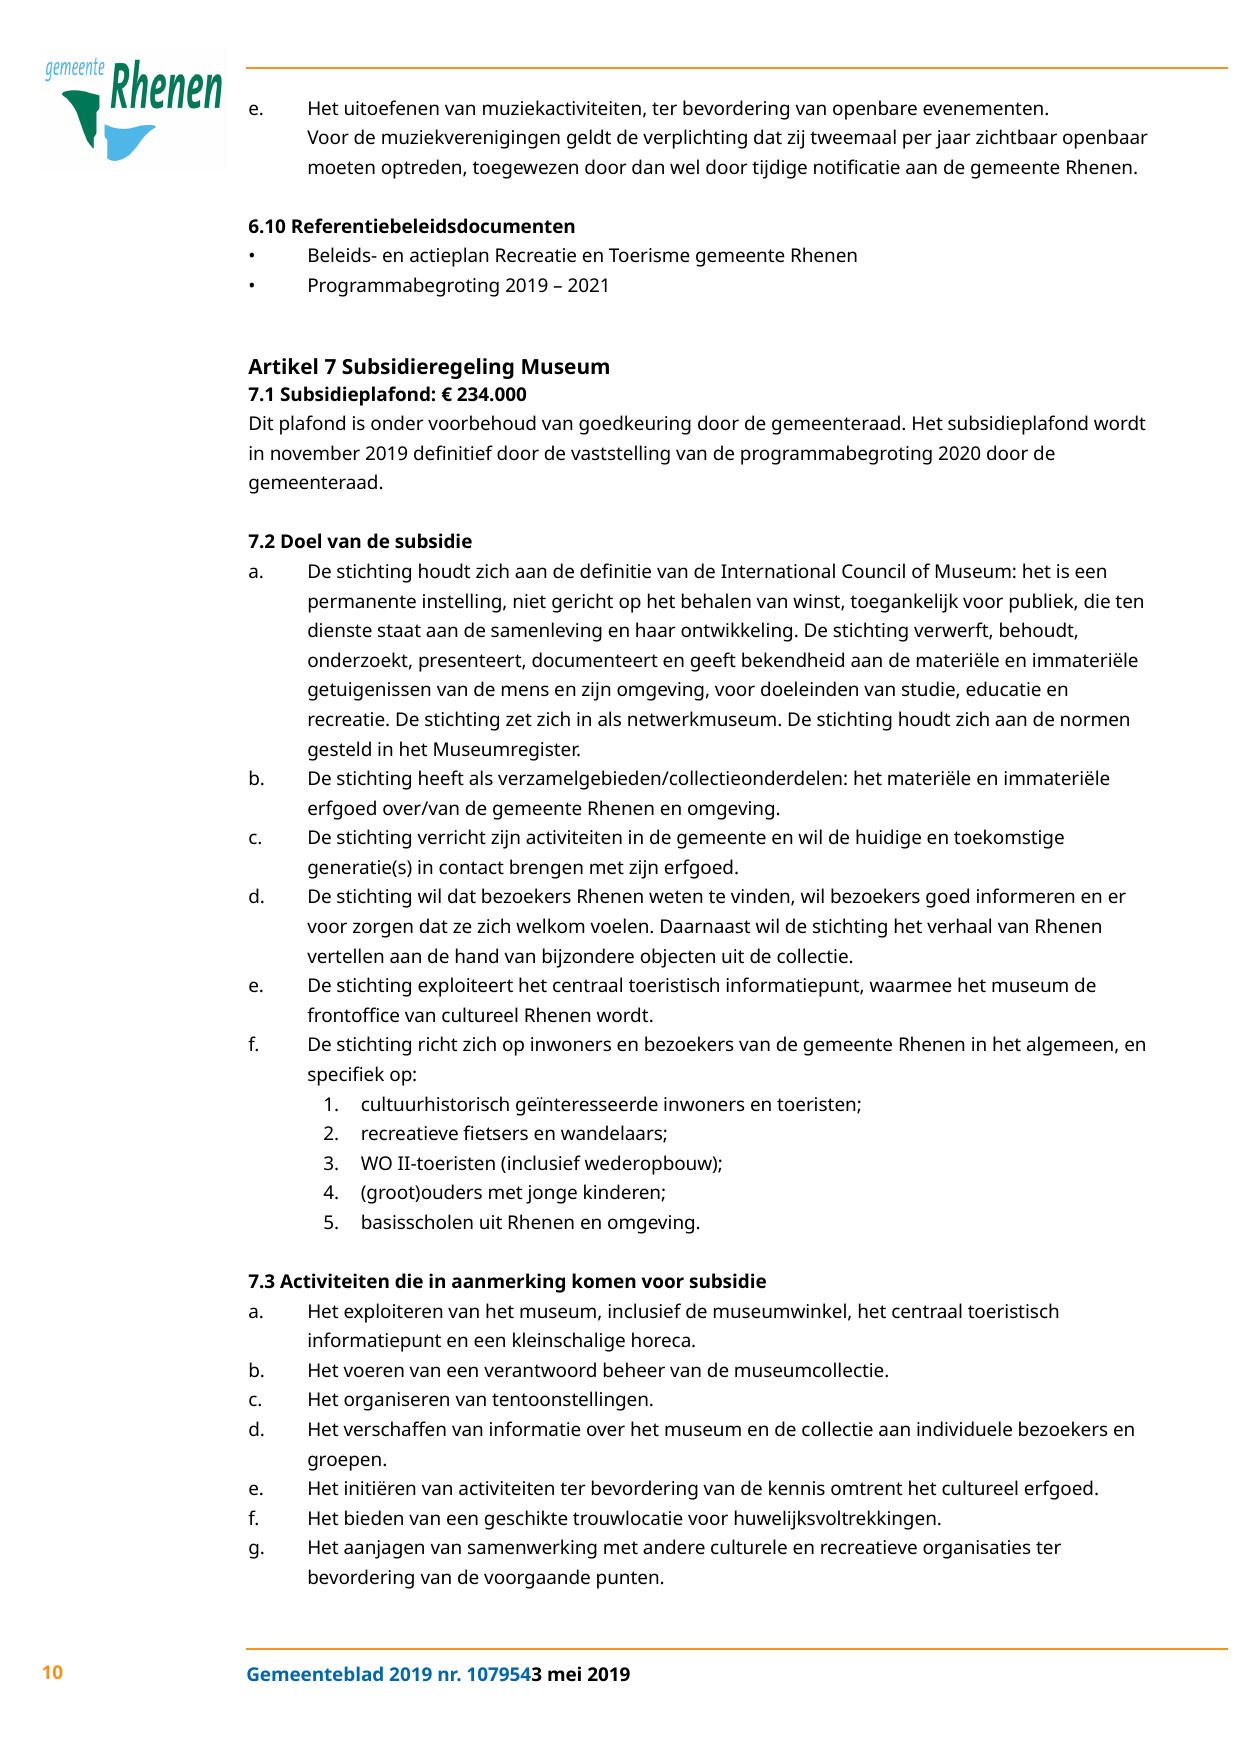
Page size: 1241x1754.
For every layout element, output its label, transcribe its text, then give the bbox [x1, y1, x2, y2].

list De stichting heeft als verzamelgebieden/collectieonderdelen: het materiële en immateriële erfgoed over/van de gemeente Rhenen en omgeving. [248, 765, 1152, 821]
list Voor de muziekverenigingen geldt de verplichting dat zij tweemaal per jaar zichtbaar openbaar moeten optreden, toegewezen door dan wel door tijdige notificatie aan de gemeente Rhenen. [248, 124, 1152, 180]
list basisscholen uit Rhenen en omgeving. [323, 1209, 1152, 1235]
list cultuurhistorisch geïnteresseerde inwoners en toeristen; [323, 1091, 1152, 1116]
text 7.1 Subsidieplafond: € 234.000 [248, 381, 1152, 406]
list De stichting richt zich op inwoners en bezoekers van de gemeente Rhenen in het algemeen, en specifiek op: [248, 1032, 1152, 1087]
list Het organiseren van tentoonstellingen. [248, 1387, 1152, 1412]
text Dit plafond is onder voorbehoud van goedkeuring door de gemeenteraad. Het subsidieplafond wordt in november 2019 definitief door de vaststelling van de programmabegroting 2020 door de gemeenteraad. [248, 410, 1152, 495]
text Artikel 7 Subsidieregeling Museum [248, 352, 1152, 381]
list Het exploiteren van het museum, inclusief de museumwinkel, het centraal toeristisch informatiepunt en een kleinschalige horeca. [248, 1298, 1152, 1353]
list Het verschaffen van informatie over het museum en de collectie aan individuele bezoekers en groepen. [248, 1416, 1152, 1471]
list WO II-toeristen (inclusief wederopbouw); [323, 1150, 1152, 1176]
list (groot)ouders met jonge kinderen; [323, 1179, 1152, 1205]
text 7.3 Activiteiten die in aanmerking komen voor subsidie [248, 1268, 1152, 1294]
list De stichting exploiteert het centraal toeristisch informatiepunt, waarmee het museum de frontoffice van cultureel Rhenen wordt. [248, 972, 1152, 1028]
list Het voeren van een verantwoord beheer van de museumcollectie. [248, 1357, 1152, 1383]
text 6.10 Referentiebeleidsdocumenten [248, 213, 1152, 239]
list Het aanjagen van samenwerking met andere culturele en recreatieve organisaties ter bevordering van de voorgaande punten. [248, 1534, 1152, 1590]
text 7.2 Doel van de subsidie [248, 529, 1152, 554]
list De stichting houdt zich aan de definitie van de International Council of Museum: het is een permanente instelling, niet gericht op het behalen van winst, toegankelijk voor publiek, die ten dienste staat aan de samenleving en haar ontwikkeling. De stichting verwerft, behoudt, onderzoekt, presenteert, documenteert en geeft bekendheid aan de materiële en immateriële getuigenissen van de mens en zijn omgeving, voor doeleinden van studie, educatie en recreatie. De stichting zet zich in als netwerkmuseum. De stichting houdt zich aan de normen gesteld in het Museumregister. [248, 558, 1152, 761]
list De stichting wil dat bezoekers Rhenen weten te vinden, wil bezoekers goed informeren en er voor zorgen dat ze zich welkom voelen. Daarnaast wil de stichting het verhaal van Rhenen vertellen aan de hand van bijzondere objecten uit de collectie. [248, 884, 1152, 968]
picture [41, 47, 231, 172]
list De stichting verricht zijn activiteiten in de gemeente en wil de huidige en toekomstige generatie(s) in contact brengen met zijn erfgoed. [248, 824, 1152, 880]
list Beleids- en actieplan Recreatie en Toerisme gemeente Rhenen [248, 243, 1152, 268]
list Het uitoefenen van muziekactiviteiten, ter bevordering van openbare evenementen. [248, 95, 1152, 121]
list Het bieden van een geschikte trouwlocatie voor huwelijksvoltrekkingen. [248, 1505, 1152, 1531]
list Programmabegroting 2019 – 2021 [248, 272, 1152, 298]
list recreatieve fietsers en wandelaars; [323, 1120, 1152, 1146]
list Het initiëren van activiteiten ter bevordering van de kennis omtrent het cultureel erfgoed. [248, 1475, 1152, 1501]
